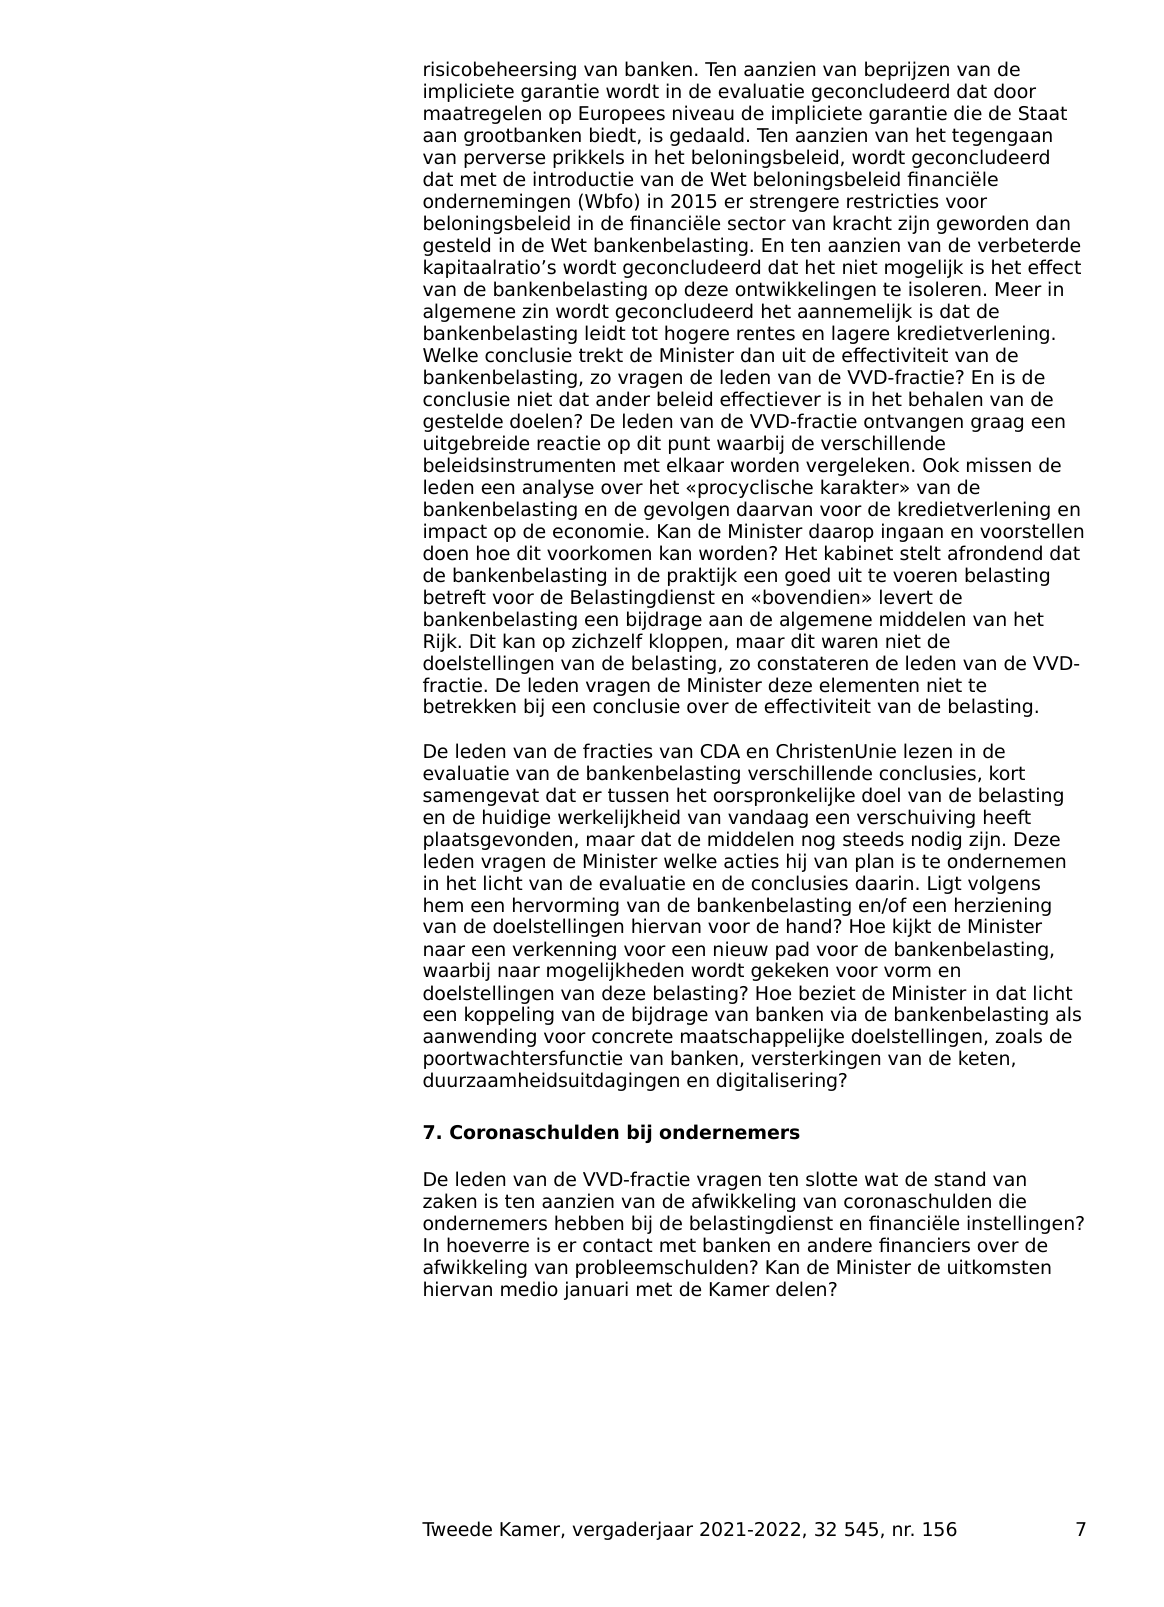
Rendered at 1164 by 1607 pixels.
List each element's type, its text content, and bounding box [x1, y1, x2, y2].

text De leden van de VVD-fractie vragen ten slotte wat de stand van zaken is ten aanzien van de afwikkeling van coronaschulden die ondernemers hebben bij de belastingdienst en financiële instellingen? In hoeverre is er contact met banken en andere financiers over de afwikkeling van probleemschulden? Kan de Minister de uitkomsten hiervan medio januari met de Kamer delen? [422, 1169, 1087, 1301]
subtitle 7. Coronaschulden bij ondernemers [422, 1122, 1087, 1144]
text De leden van de fracties van CDA en ChristenUnie lezen in de evaluatie van de bankenbelasting verschillende conclusies, kort samengevat dat er tussen het oorspronkelijke doel van de belasting en de huidige werkelijkheid van vandaag een verschuiving heeft plaatsgevonden, maar dat de middelen nog steeds nodig zijn. Deze leden vragen de Minister welke acties hij van plan is te ondernemen in het licht van de evaluatie en de conclusies daarin. Ligt volgens hem een hervorming van de bankenbelasting en/of een herziening van de doelstellingen hiervan voor de hand? Hoe kijkt de Minister naar een verkenning voor een nieuw pad voor de bankenbelasting, waarbij naar mogelijkheden wordt gekeken voor vorm en doelstellingen van deze belasting? Hoe beziet de Minister in dat licht een koppeling van de bijdrage van banken via de bankenbelasting als aanwending voor concrete maatschappelijke doelstellingen, zoals de poortwachtersfunctie van banken, versterkingen van de keten, duurzaamheidsuitdagingen en digitalisering? [422, 741, 1087, 1092]
text risicobeheersing van banken. Ten aanzien van beprijzen van de impliciete garantie wordt in de evaluatie geconcludeerd dat door maatregelen op Europees niveau de impliciete garantie die de Staat aan grootbanken biedt, is gedaald. Ten aanzien van het tegengaan van perverse prikkels in het beloningsbeleid, wordt geconcludeerd dat met de introductie van de Wet beloningsbeleid financiële ondernemingen (Wbfo) in 2015 er strengere restricties voor beloningsbeleid in de financiële sector van kracht zijn geworden dan gesteld in de Wet bankenbelasting. En ten aanzien van de verbeterde kapitaalratio’s wordt geconcludeerd dat het niet mogelijk is het effect van de bankenbelasting op deze ontwikkelingen te isoleren. Meer in algemene zin wordt geconcludeerd het aannemelijk is dat de bankenbelasting leidt tot hogere rentes en lagere kredietverlening. Welke conclusie trekt de Minister dan uit de effectiviteit van de bankenbelasting, zo vragen de leden van de VVD-fractie? En is de conclusie niet dat ander beleid effectiever is in het behalen van de gestelde doelen? De leden van de VVD-fractie ontvangen graag een uitgebreide reactie op dit punt waarbij de verschillende beleidsinstrumenten met elkaar worden vergeleken. Ook missen de leden een analyse over het «procyclische karakter» van de bankenbelasting en de gevolgen daarvan voor de kredietverlening en impact op de economie. Kan de Minister daarop ingaan en voorstellen doen hoe dit voorkomen kan worden? Het kabinet stelt afrondend dat de bankenbelasting in de praktijk een goed uit te voeren belasting betreft voor de Belastingdienst en «bovendien» levert de bankenbelasting een bijdrage aan de algemene middelen van het Rijk. Dit kan op zichzelf kloppen, maar dit waren niet de doelstellingen van de belasting, zo constateren de leden van de VVD-fractie. De leden vragen de Minister deze elementen niet te betrekken bij een conclusie over de effectiviteit van de belasting. [422, 59, 1087, 718]
